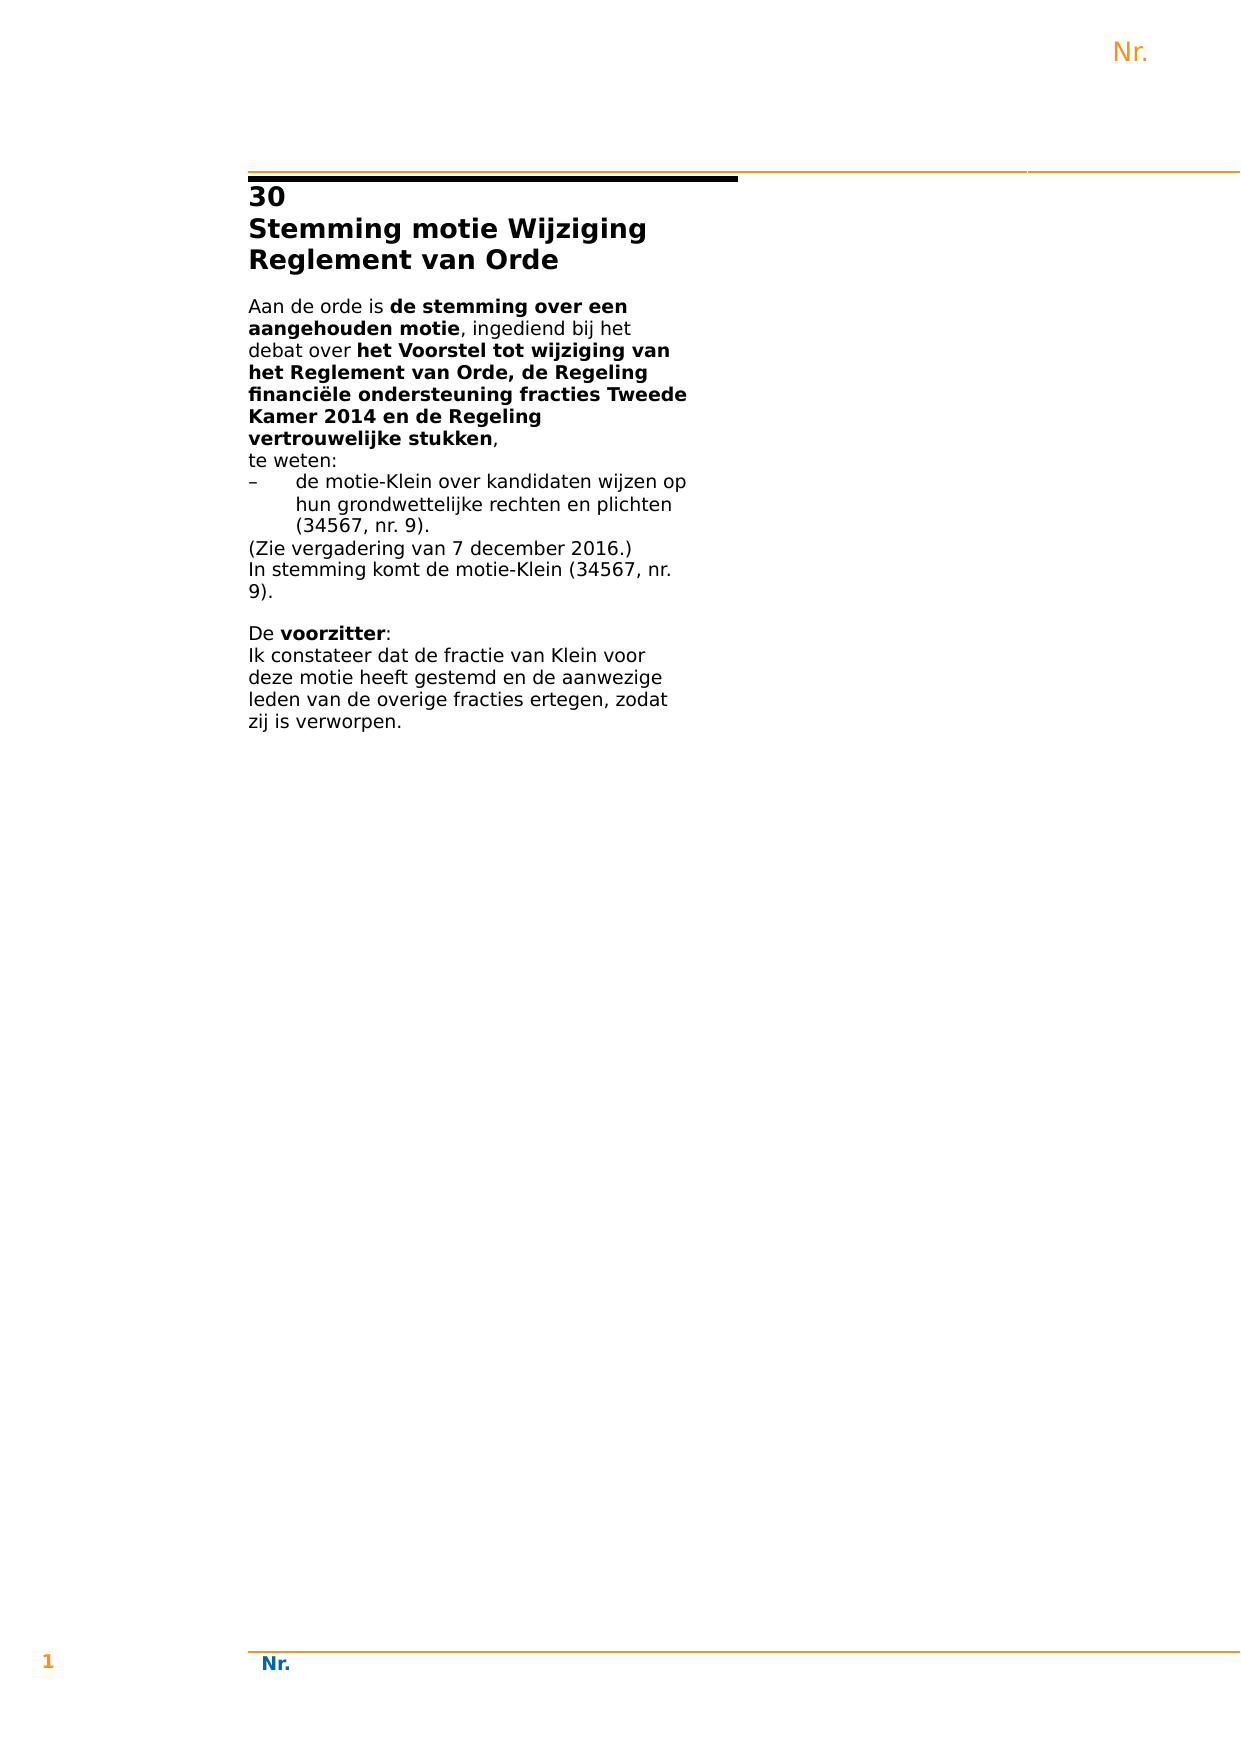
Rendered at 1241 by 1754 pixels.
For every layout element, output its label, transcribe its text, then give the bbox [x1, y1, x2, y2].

text De voorzitter: [248, 623, 691, 645]
text Ik constateer dat de fractie van Klein voor deze motie heeft gestemd en de aanwezige leden van de overige fracties ertegen, zodat zij is verworpen. [248, 645, 691, 733]
title 30 Stemming motie Wijziging Reglement van Orde [248, 182, 691, 276]
text te weten: [248, 449, 691, 471]
text Aan de orde is de stemming over een aangehouden motie, ingediend bij het debat over het Voorstel tot wijziging van het Reglement van Orde, de Regeling financiële ondersteuning fracties Tweede Kamer 2014 en de Regeling vertrouwelijke stukken, [248, 296, 691, 449]
text (Zie vergadering van 7 december 2016.) [248, 537, 691, 559]
text In stemming komt de motie-Klein (34567, nr. 9). [248, 559, 691, 603]
list de motie-Klein over kandidaten wijzen op hun grondwettelijke rechten en plichten (34567, nr. 9). [248, 471, 691, 537]
